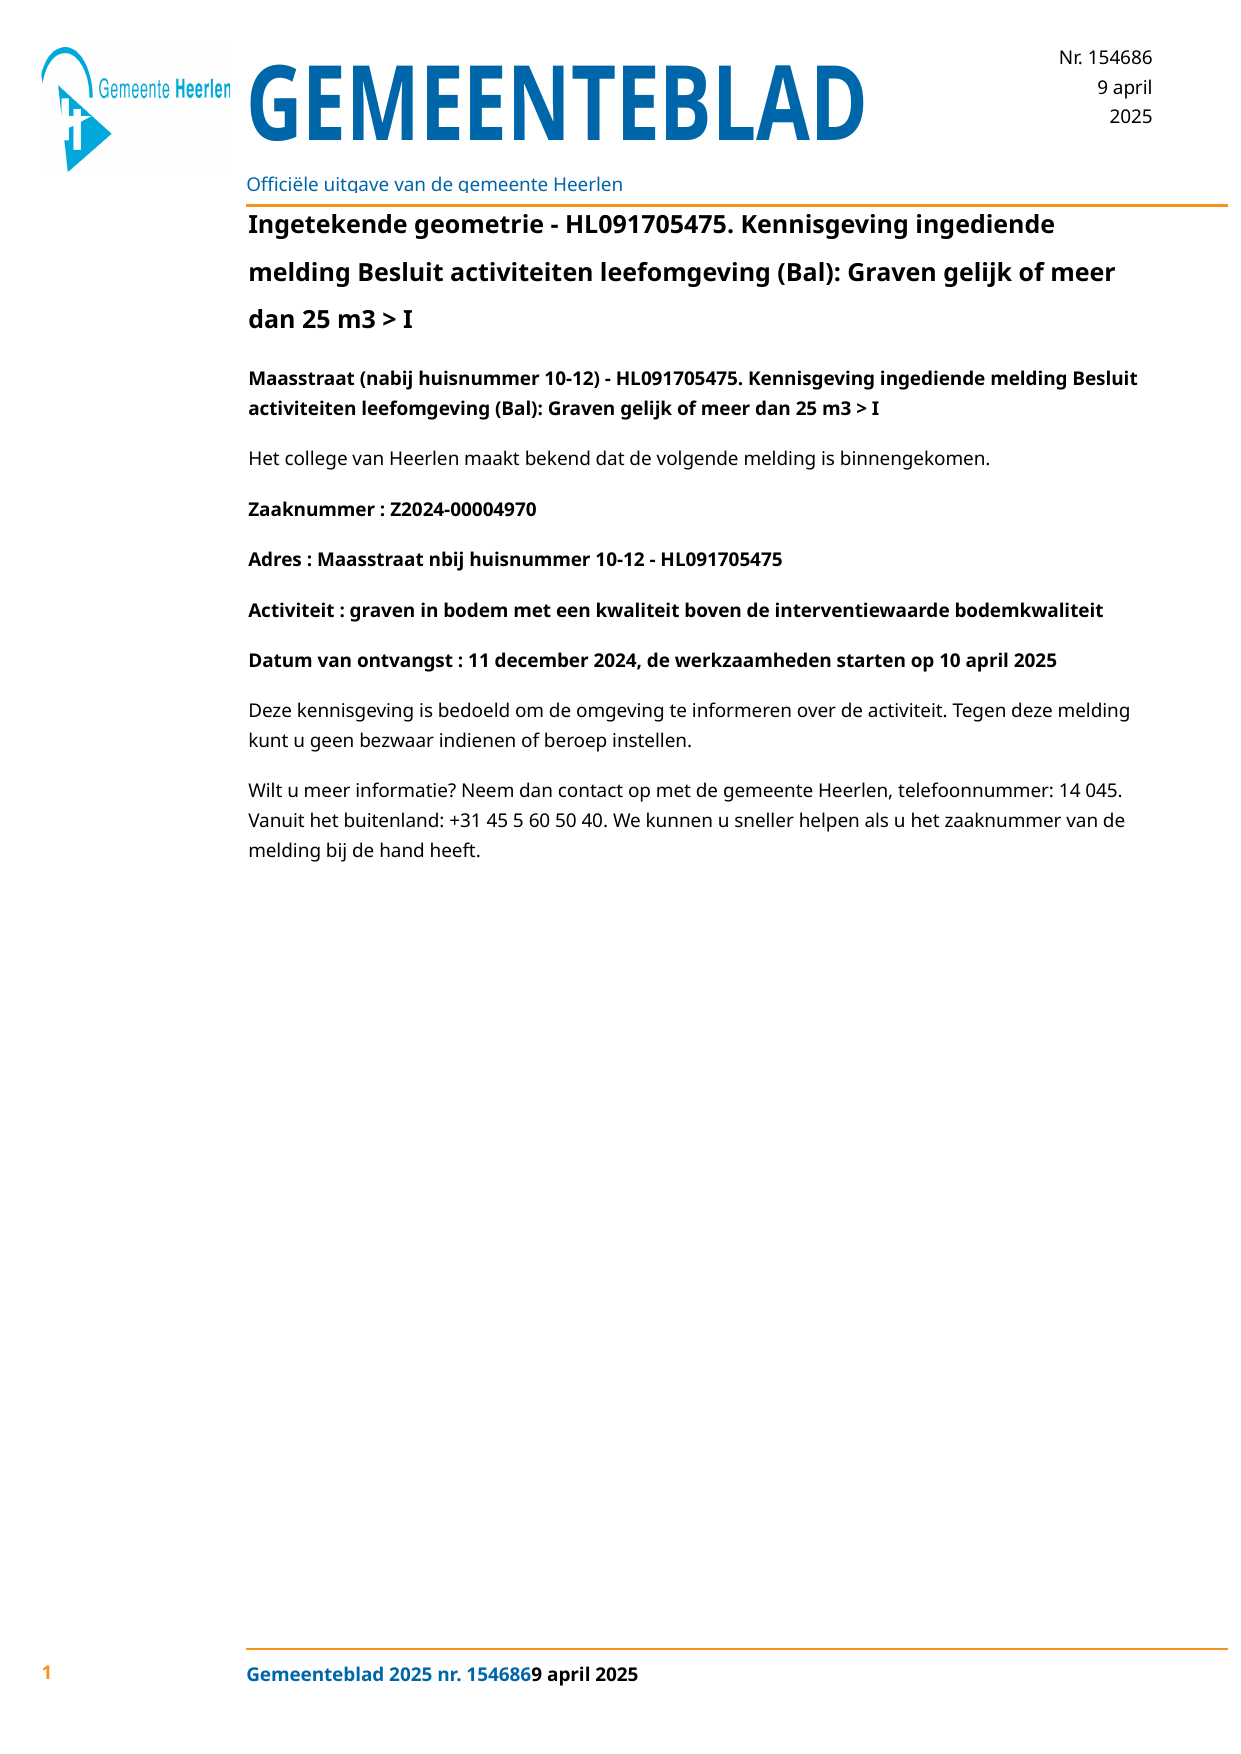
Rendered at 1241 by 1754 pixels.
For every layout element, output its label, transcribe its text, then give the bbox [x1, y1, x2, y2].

picture [41, 47, 231, 172]
text Adres : Maasstraat nbij huisnummer 10-12 - HL091705475 [248, 546, 1152, 572]
text Activiteit : graven in bodem met een kwaliteit boven de interventiewaarde bodemkwaliteit [248, 597, 1152, 622]
text Maasstraat (nabij huisnummer 10-12) - HL091705475. Kennisgeving ingediende melding Besluit activiteiten leefomgeving (Bal): Graven gelijk of meer dan 25 m3 > I [248, 366, 1152, 421]
text Wilt u meer informatie? Neem dan contact op met de gemeente Heerlen, telefoonnummer: 14 045. Vanuit het buitenland: +31 45 5 60 50 40. We kunnen u sneller helpen als u het zaaknummer van de melding bij de hand heeft. [248, 778, 1152, 862]
text Het college van Heerlen maakt bekend dat de volgende melding is binnengekomen. [248, 446, 1152, 471]
text Ingetekende geometrie - HL091705475. Kennisgeving ingediende melding Besluit activiteiten leefomgeving (Bal): Graven gelijk of meer dan 25 m3 > I [248, 207, 1152, 336]
text Zaaknummer : Z2024-00004970 [248, 496, 1152, 522]
text Datum van ontvangst : 11 december 2024, de werkzaamheden starten op 10 april 2025 [248, 647, 1152, 673]
text Deze kennisgeving is bedoeld om de omgeving te informeren over de activiteit. Tegen deze melding kunt u geen bezwaar indienen of beroep instellen. [248, 698, 1152, 753]
picture [41, 47, 59, 70]
